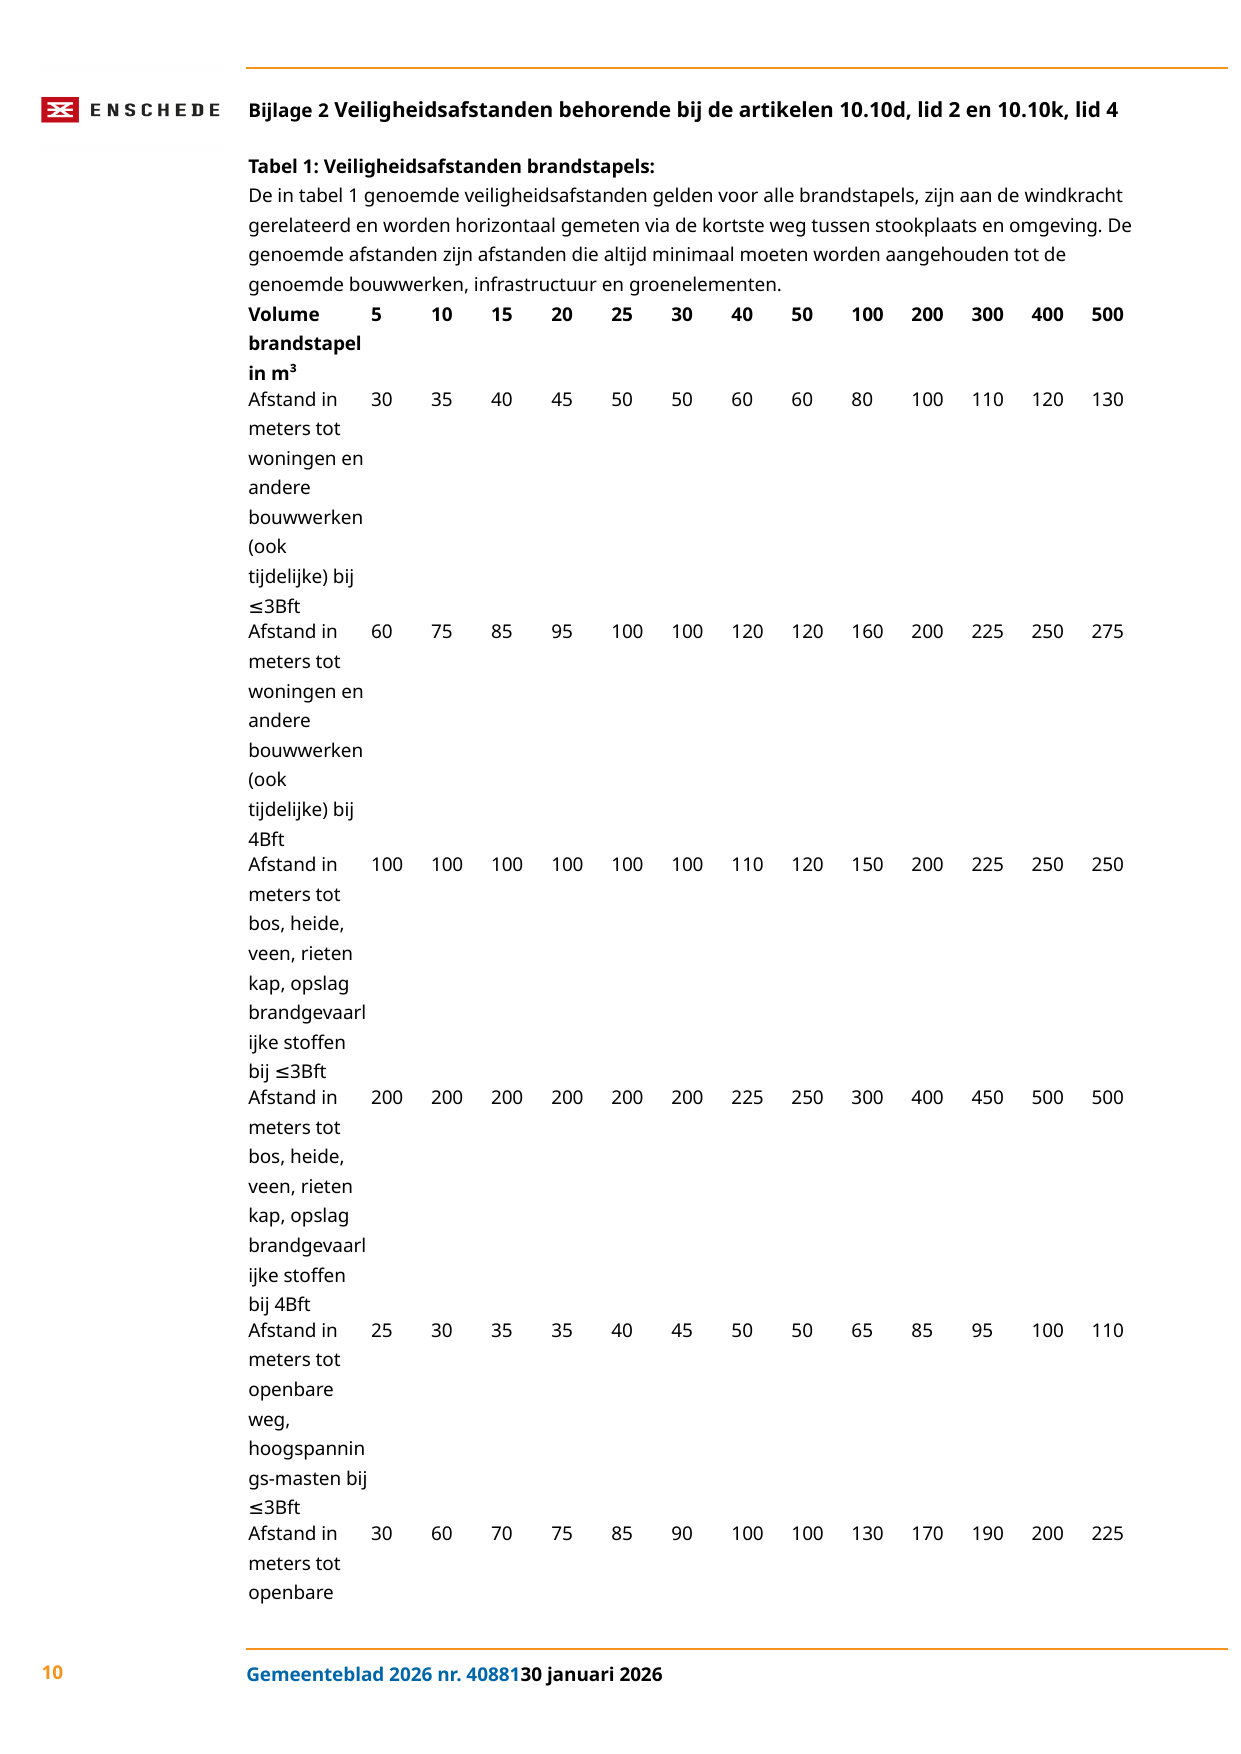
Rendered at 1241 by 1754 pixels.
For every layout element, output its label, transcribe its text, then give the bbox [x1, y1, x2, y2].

table_cell 80 [851, 386, 911, 619]
table_cell 120 [791, 851, 851, 1084]
table_cell 95 [971, 1317, 1031, 1520]
text Tabel 1: Veiligheidsafstanden brandstapels: [248, 153, 1152, 179]
table_cell 400 [911, 1084, 971, 1317]
table_header Volume brandstapel in m³ [248, 301, 371, 386]
table_header 500 [1091, 301, 1152, 386]
table_cell Afstand in meters tot woningen en andere bouwwerken (ook tijdelijke) bij ≤3Bft [248, 386, 371, 619]
table_cell 200 [911, 619, 971, 851]
table_cell 500 [1091, 1084, 1152, 1317]
text De in tabel 1 genoemde veiligheidsafstanden gelden voor alle brandstapels, zijn aan de windkracht gerelateerd en worden horizontaal gemeten via de kortste weg tussen stookplaats en omgeving. De genoemde afstanden zijn afstanden die altijd minimaal moeten worden aangehouden tot de genoemde bouwwerken, infrastructuur en groenelementen. [248, 182, 1152, 297]
table_cell 200 [431, 1084, 491, 1317]
table_header 300 [971, 301, 1031, 386]
table_cell 250 [1031, 619, 1091, 851]
table_cell 225 [731, 1084, 791, 1317]
table_cell 50 [791, 1317, 851, 1520]
table_cell 100 [671, 619, 731, 851]
table_cell 120 [1031, 386, 1091, 619]
table_cell 200 [611, 1084, 671, 1317]
table_cell 100 [671, 851, 731, 1084]
table_cell 85 [911, 1317, 971, 1520]
table_cell 500 [1031, 1084, 1091, 1317]
table_cell 100 [1031, 1317, 1091, 1520]
table_cell 45 [551, 386, 611, 619]
table_cell Afstand in meters tot openbare weg, hoogspannings-masten bij ≤3Bft [248, 1317, 371, 1520]
table_cell 35 [491, 1317, 551, 1520]
table_cell 45 [671, 1317, 731, 1520]
table_cell 75 [551, 1520, 611, 1605]
table_cell 70 [491, 1520, 551, 1605]
table_header 200 [911, 301, 971, 386]
table_cell 50 [611, 386, 671, 619]
table_cell 30 [371, 386, 431, 619]
table_cell Afstand in meters tot bos, heide, veen, rieten kap, opslag brandgevaarlijke stoffen bij 4Bft [248, 1084, 371, 1317]
table_cell Afstand in meters tot woningen en andere bouwwerken (ook tijdelijke) bij 4Bft [248, 619, 371, 851]
table_cell 225 [1091, 1520, 1152, 1605]
table_cell 85 [491, 619, 551, 851]
table_cell 120 [731, 619, 791, 851]
table_cell 100 [791, 1520, 851, 1605]
table_cell 60 [431, 1520, 491, 1605]
table_cell 100 [371, 851, 431, 1084]
table_cell 450 [971, 1084, 1031, 1317]
table_cell 60 [731, 386, 791, 619]
table_cell 110 [1091, 1317, 1152, 1520]
table_cell 40 [611, 1317, 671, 1520]
table_cell 30 [371, 1520, 431, 1605]
table_cell 150 [851, 851, 911, 1084]
table_header 5 [371, 301, 431, 386]
table_cell Afstand in meters tot openbare [248, 1520, 371, 1605]
table_cell 60 [791, 386, 851, 619]
table_header 400 [1031, 301, 1091, 386]
table_cell 100 [431, 851, 491, 1084]
table_cell 75 [431, 619, 491, 851]
table_cell 160 [851, 619, 911, 851]
table_cell 65 [851, 1317, 911, 1520]
table_cell 200 [911, 851, 971, 1084]
table_header 15 [491, 301, 551, 386]
table_cell 35 [551, 1317, 611, 1520]
table_cell 35 [431, 386, 491, 619]
table_cell 225 [971, 851, 1031, 1084]
table_header 20 [551, 301, 611, 386]
table_cell 100 [551, 851, 611, 1084]
table_header 25 [611, 301, 671, 386]
table_cell 110 [731, 851, 791, 1084]
table_cell 85 [611, 1520, 671, 1605]
table_cell 130 [851, 1520, 911, 1605]
table_cell 200 [551, 1084, 611, 1317]
table_header 10 [431, 301, 491, 386]
text Bijlage 2 Veiligheidsafstanden behorende bij de artikelen 10.10d, lid 2 en 10.10k, lid 4 [248, 95, 1152, 123]
table_header 30 [671, 301, 731, 386]
table_cell 30 [431, 1317, 491, 1520]
table_cell 50 [731, 1317, 791, 1520]
table_cell Afstand in meters tot bos, heide, veen, rieten kap, opslag brandgevaarlijke stoffen bij ≤3Bft [248, 851, 371, 1084]
table_header 50 [791, 301, 851, 386]
table_header 100 [851, 301, 911, 386]
table_cell 275 [1091, 619, 1152, 851]
table_cell 100 [611, 851, 671, 1084]
table_cell 225 [971, 619, 1031, 851]
table_cell 50 [671, 386, 731, 619]
table_cell 200 [491, 1084, 551, 1317]
table_cell 120 [791, 619, 851, 851]
table_cell 170 [911, 1520, 971, 1605]
table_cell 110 [971, 386, 1031, 619]
table_cell 100 [911, 386, 971, 619]
table_cell 190 [971, 1520, 1031, 1605]
table_cell 300 [851, 1084, 911, 1317]
table_cell 130 [1091, 386, 1152, 619]
table_cell 250 [1091, 851, 1152, 1084]
table_cell 200 [671, 1084, 731, 1317]
table_cell 90 [671, 1520, 731, 1605]
table_cell 100 [611, 619, 671, 851]
table_cell 200 [371, 1084, 431, 1317]
table_cell 95 [551, 619, 611, 851]
picture [41, 47, 231, 172]
table_cell 250 [791, 1084, 851, 1317]
table_header 40 [731, 301, 791, 386]
table_cell 250 [1031, 851, 1091, 1084]
table_cell 200 [1031, 1520, 1091, 1605]
table_cell 100 [731, 1520, 791, 1605]
table_cell 40 [491, 386, 551, 619]
table_cell 25 [371, 1317, 431, 1520]
table_cell 60 [371, 619, 431, 851]
table_cell 100 [491, 851, 551, 1084]
